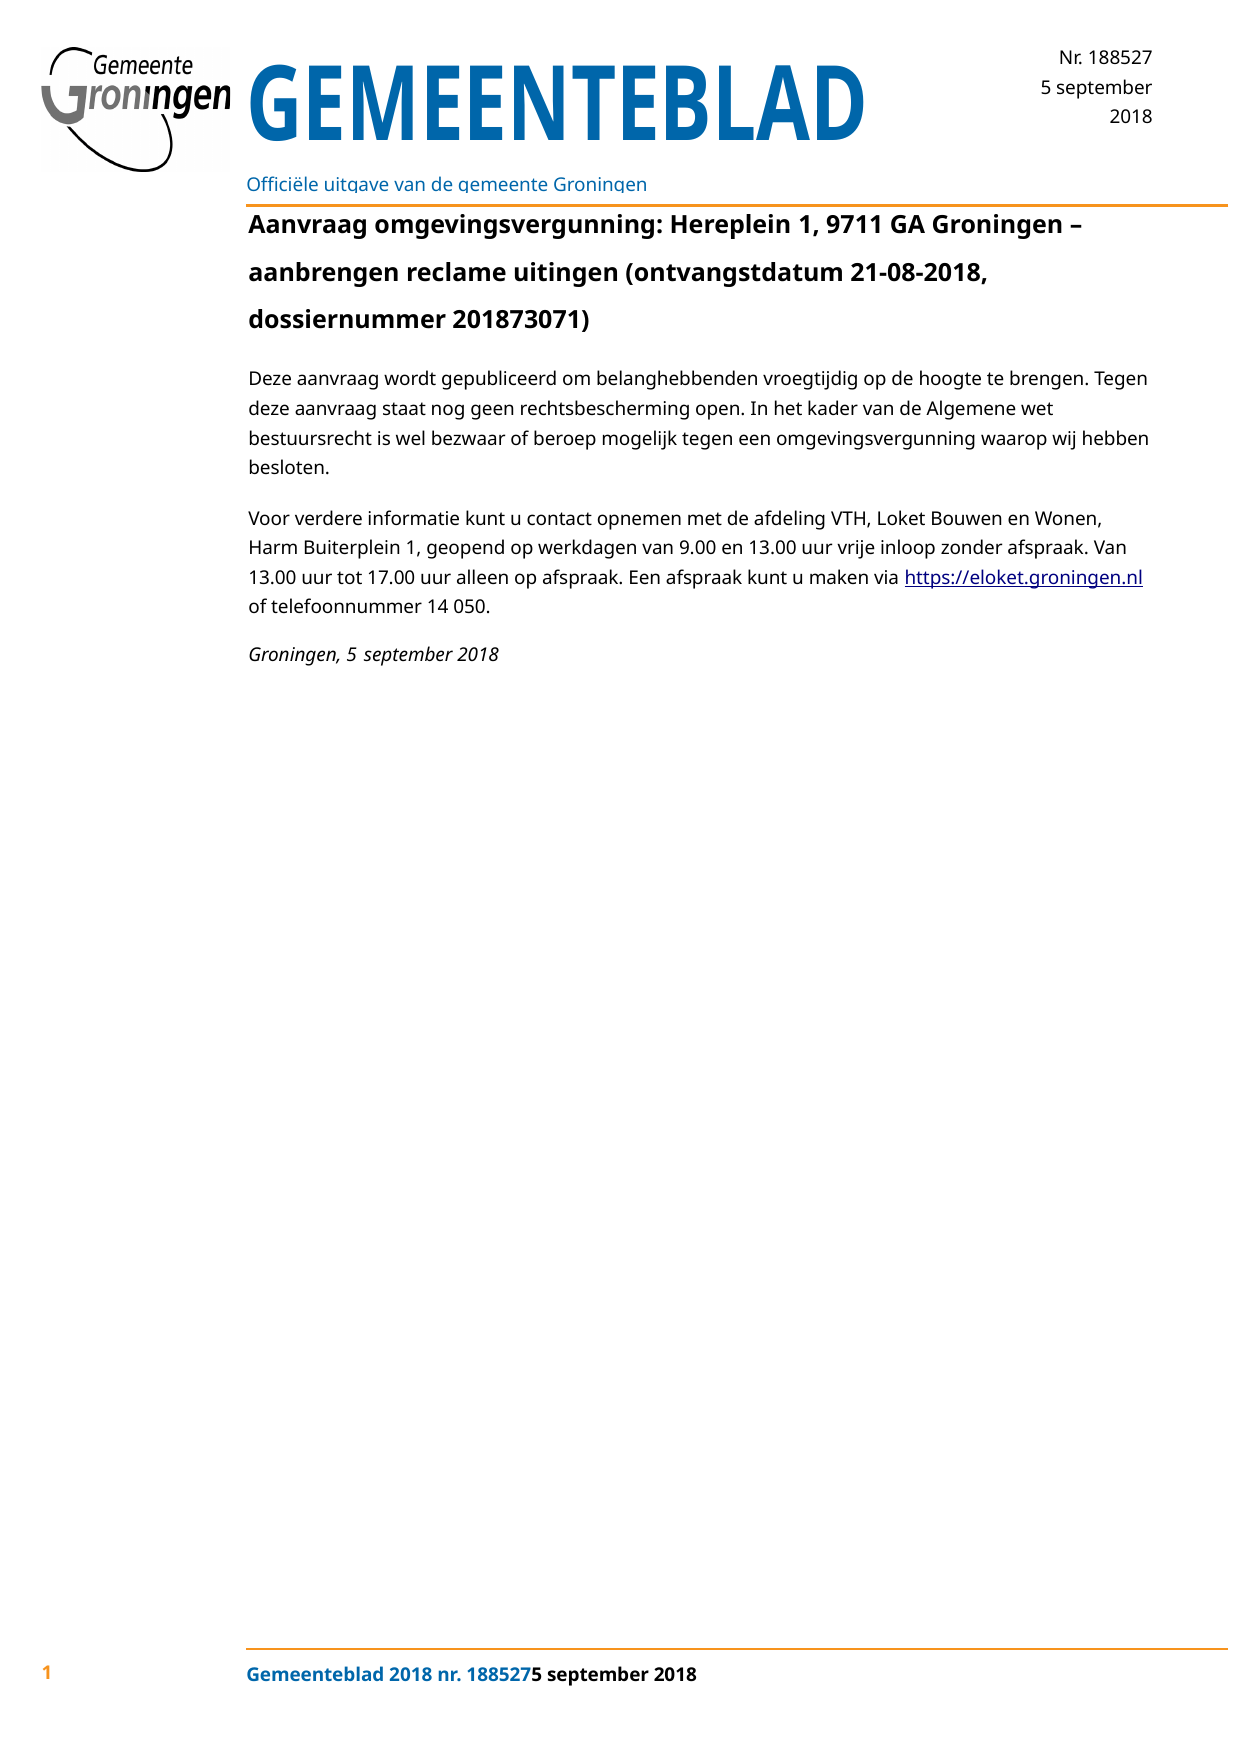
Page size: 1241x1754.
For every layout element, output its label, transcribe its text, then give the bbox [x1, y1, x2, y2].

text Voor verdere informatie kunt u contact opnemen met de afdeling VTH, Loket Bouwen en Wonen, Harm Buiterplein 1, geopend op werkdagen van 9.00 en 13.00 uur vrije inloop zonder afspraak. Van 13.00 uur tot 17.00 uur alleen op afspraak. Een afspraak kunt u maken via https://eloket.groningen.nl of telefoonnummer 14 050. [248, 505, 1152, 619]
text Deze aanvraag wordt gepubliceerd om belanghebbenden vroegtijdig op de hoogte te brengen. Tegen deze aanvraag staat nog geen rechtsbescherming open. In het kader van de Algemene wet bestuursrecht is wel bezwaar of beroep mogelijk tegen een omgevingsvergunning waarop wij hebben besloten. [248, 366, 1152, 480]
text Aanvraag omgevingsvergunning: Hereplein 1, 9711 GA Groningen – aanbrengen reclame uitingen (ontvangstdatum 21-08-2018, dossiernummer 201873071) [248, 207, 1152, 336]
text Groningen, 5 september 2018 [248, 641, 1152, 667]
picture [41, 47, 231, 172]
